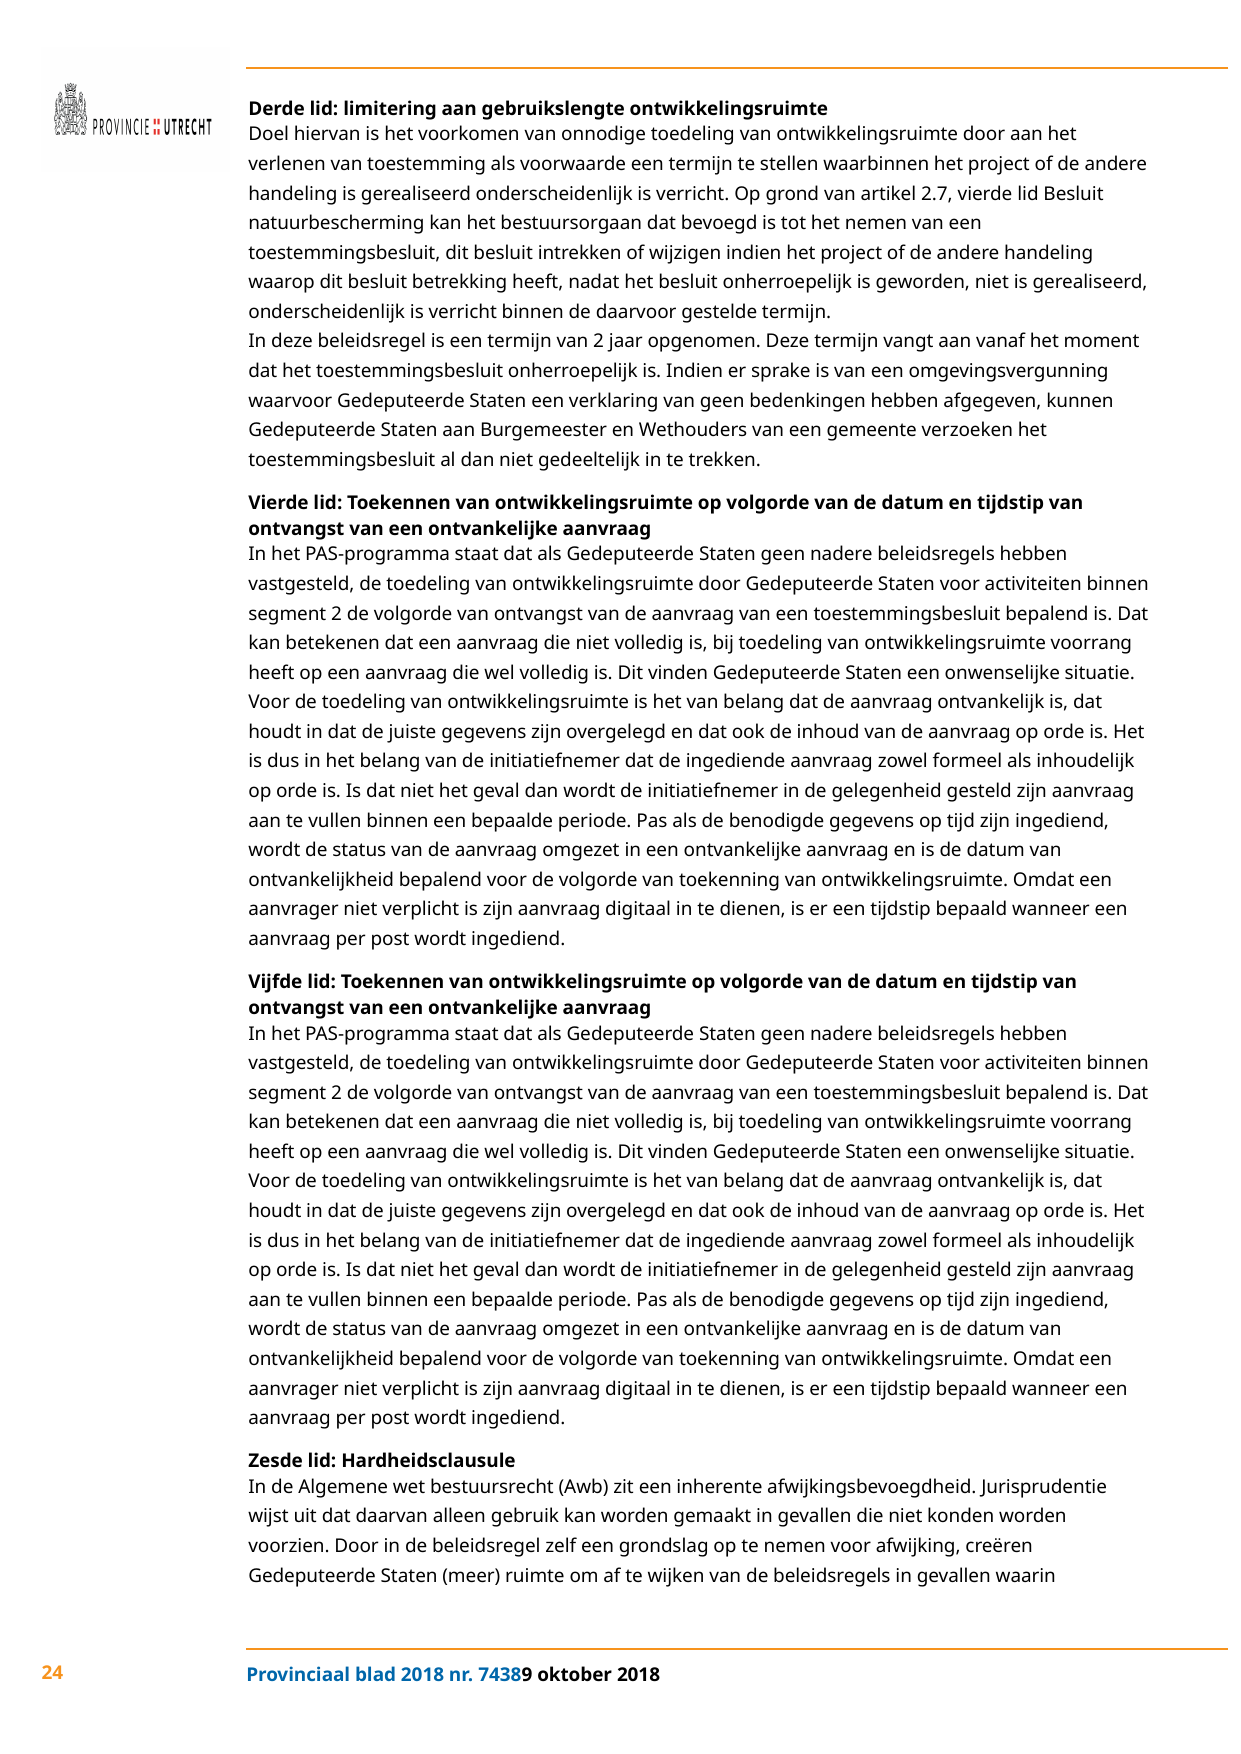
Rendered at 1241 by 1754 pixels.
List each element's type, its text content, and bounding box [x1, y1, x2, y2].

text Derde lid: limitering aan gebruikslengte ontwikkelingsruimte [248, 95, 1152, 121]
text Zesde lid: Hardheidsclausule [248, 1447, 1152, 1473]
text Vijfde lid: Toekennen van ontwikkelingsruimte op volgorde van de datum en tijdstip van ontvangst van een ontvankelijke aanvraag [248, 968, 1152, 1020]
text In de Algemene wet bestuursrecht (Awb) zit een inherente afwijkingsbevoegdheid. Jurisprudentie wijst uit dat daarvan alleen gebruik kan worden gemaakt in gevallen die niet konden worden voorzien. Door in de beleidsregel zelf een grondslag op te nemen voor afwijking, creëren Gedeputeerde Staten (meer) ruimte om af te wijken van de beleidsregels in gevallen waarin [248, 1473, 1152, 1588]
text Vierde lid: Toekennen van ontwikkelingsruimte op volgorde van de datum en tijdstip van ontvangst van een ontvankelijke aanvraag [248, 489, 1152, 541]
text In het PAS-programma staat dat als Gedeputeerde Staten geen nadere beleidsregels hebben vastgesteld, de toedeling van ontwikkelingsruimte door Gedeputeerde Staten voor activiteiten binnen segment 2 de volgorde van ontvangst van de aanvraag van een toestemmingsbesluit bepalend is. Dat kan betekenen dat een aanvraag die niet volledig is, bij toedeling van ontwikkelingsruimte voorrang heeft op een aanvraag die wel volledig is. Dit vinden Gedeputeerde Staten een onwenselijke situatie. Voor de toedeling van ontwikkelingsruimte is het van belang dat de aanvraag ontvankelijk is, dat houdt in dat de juiste gegevens zijn overgelegd en dat ook de inhoud van de aanvraag op orde is. Het is dus in het belang van de initiatiefnemer dat de ingediende aanvraag zowel formeel als inhoudelijk op orde is. Is dat niet het geval dan wordt de initiatiefnemer in de gelegenheid gesteld zijn aanvraag aan te vullen binnen een bepaalde periode. Pas als de benodigde gegevens op tijd zijn ingediend, wordt de status van de aanvraag omgezet in een ontvankelijke aanvraag en is de datum van ontvankelijkheid bepalend voor de volgorde van toekenning van ontwikkelingsruimte. Omdat een aanvrager niet verplicht is zijn aanvraag digitaal in te dienen, is er een tijdstip bepaald wanneer een aanvraag per post wordt ingediend. [248, 541, 1152, 951]
picture [41, 47, 231, 172]
text In deze beleidsregel is een termijn van 2 jaar opgenomen. Deze termijn vangt aan vanaf het moment dat het toestemmingsbesluit onherroepelijk is. Indien er sprake is van een omgevingsvergunning waarvoor Gedeputeerde Staten een verklaring van geen bedenkingen hebben afgegeven, kunnen Gedeputeerde Staten aan Burgemeester en Wethouders van een gemeente verzoeken het toestemmingsbesluit al dan niet gedeeltelijk in te trekken. [248, 328, 1152, 472]
text Doel hiervan is het voorkomen van onnodige toedeling van ontwikkelingsruimte door aan het verlenen van toestemming als voorwaarde een termijn te stellen waarbinnen het project of de andere handeling is gerealiseerd onderscheidenlijk is verricht. Op grond van artikel 2.7, vierde lid Besluit natuurbescherming kan het bestuursorgaan dat bevoegd is tot het nemen van een toestemmingsbesluit, dit besluit intrekken of wijzigen indien het project of de andere handeling waarop dit besluit betrekking heeft, nadat het besluit onherroepelijk is geworden, niet is gerealiseerd, onderscheidenlijk is verricht binnen de daarvoor gestelde termijn. [248, 121, 1152, 324]
text In het PAS-programma staat dat als Gedeputeerde Staten geen nadere beleidsregels hebben vastgesteld, de toedeling van ontwikkelingsruimte door Gedeputeerde Staten voor activiteiten binnen segment 2 de volgorde van ontvangst van de aanvraag van een toestemmingsbesluit bepalend is. Dat kan betekenen dat een aanvraag die niet volledig is, bij toedeling van ontwikkelingsruimte voorrang heeft op een aanvraag die wel volledig is. Dit vinden Gedeputeerde Staten een onwenselijke situatie. Voor de toedeling van ontwikkelingsruimte is het van belang dat de aanvraag ontvankelijk is, dat houdt in dat de juiste gegevens zijn overgelegd en dat ook de inhoud van de aanvraag op orde is. Het is dus in het belang van de initiatiefnemer dat de ingediende aanvraag zowel formeel als inhoudelijk op orde is. Is dat niet het geval dan wordt de initiatiefnemer in de gelegenheid gesteld zijn aanvraag aan te vullen binnen een bepaalde periode. Pas als de benodigde gegevens op tijd zijn ingediend, wordt de status van de aanvraag omgezet in een ontvankelijke aanvraag en is de datum van ontvankelijkheid bepalend voor de volgorde van toekenning van ontwikkelingsruimte. Omdat een aanvrager niet verplicht is zijn aanvraag digitaal in te dienen, is er een tijdstip bepaald wanneer een aanvraag per post wordt ingediend. [248, 1020, 1152, 1430]
